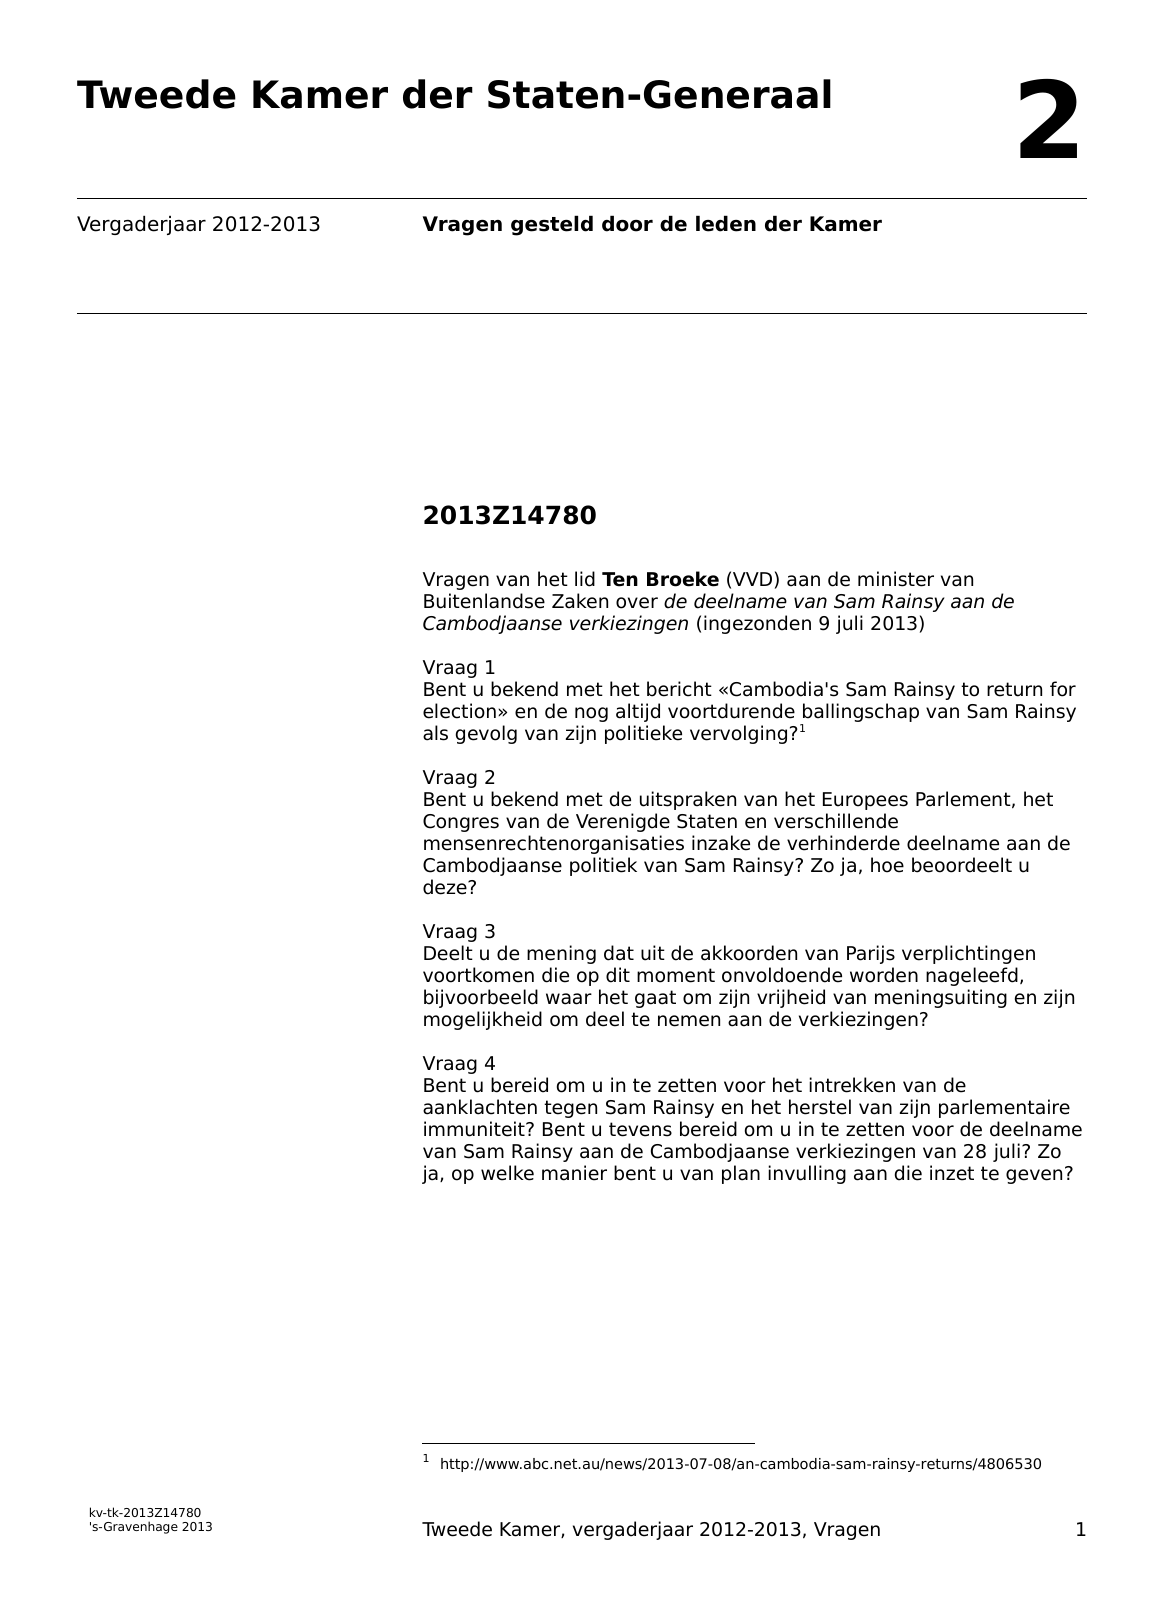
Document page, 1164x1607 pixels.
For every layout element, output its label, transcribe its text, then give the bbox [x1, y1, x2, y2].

text Vraag 3 [422, 921, 1087, 943]
text Vraag 1 [422, 657, 1087, 679]
text 2013Z14780 [422, 501, 1087, 531]
text Vragen van het lid Ten Broeke (VVD) aan de minister van Buitenlandse Zaken over de deelname van Sam Rainsy aan de Cambodjaanse verkiezingen (ingezonden 9 juli 2013) [422, 569, 1087, 635]
table_cell Vergaderjaar 2012-2013 [77, 199, 422, 313]
text Vraag 4 [422, 1053, 1087, 1075]
table_header 2 [886, 59, 1087, 198]
text 's-Gravenhage 2013 [88, 1520, 323, 1534]
text Bent u bekend met het bericht «Cambodia's Sam Rainsy to return for election» en de nog altijd voortdurende ballingschap van Sam Rainsy als gevolg van zijn politieke vervolging? [422, 679, 1087, 745]
text Deelt u de mening dat uit de akkoorden van Parijs verplichtingen voortkomen die op dit moment onvoldoende worden nageleefd, bijvoorbeeld waar het gaat om zijn vrijheid van meningsuiting en zijn mogelijkheid om deel te nemen aan de verkiezingen? [422, 943, 1087, 1031]
text Bent u bereid om u in te zetten voor het intrekken van de aanklachten tegen Sam Rainsy en het herstel van zijn parlementaire immuniteit? Bent u tevens bereid om u in te zetten voor de deelname van Sam Rainsy aan de Cambodjaanse verkiezingen van 28 juli? Zo ja, op welke manier bent u van plan invulling aan die inzet te geven? [422, 1075, 1087, 1185]
table_header Tweede Kamer der Staten-Generaal [77, 59, 886, 198]
text kv-tk-2013Z14780 [88, 1506, 323, 1520]
text http://www.abc.net.au/news/2013-07-08/an-cambodia-sam-rainsy-returns/4806530 [422, 1452, 1087, 1474]
text Vraag 2 [422, 767, 1087, 789]
table_cell Vragen gesteld door de leden der Kamer [422, 199, 1087, 313]
text Bent u bekend met de uitspraken van het Europees Parlement, het Congres van de Verenigde Staten en verschillende mensenrechtenorganisaties inzake de verhinderde deelname aan de Cambodjaanse politiek van Sam Rainsy? Zo ja, hoe beoordeelt u deze? [422, 789, 1087, 899]
